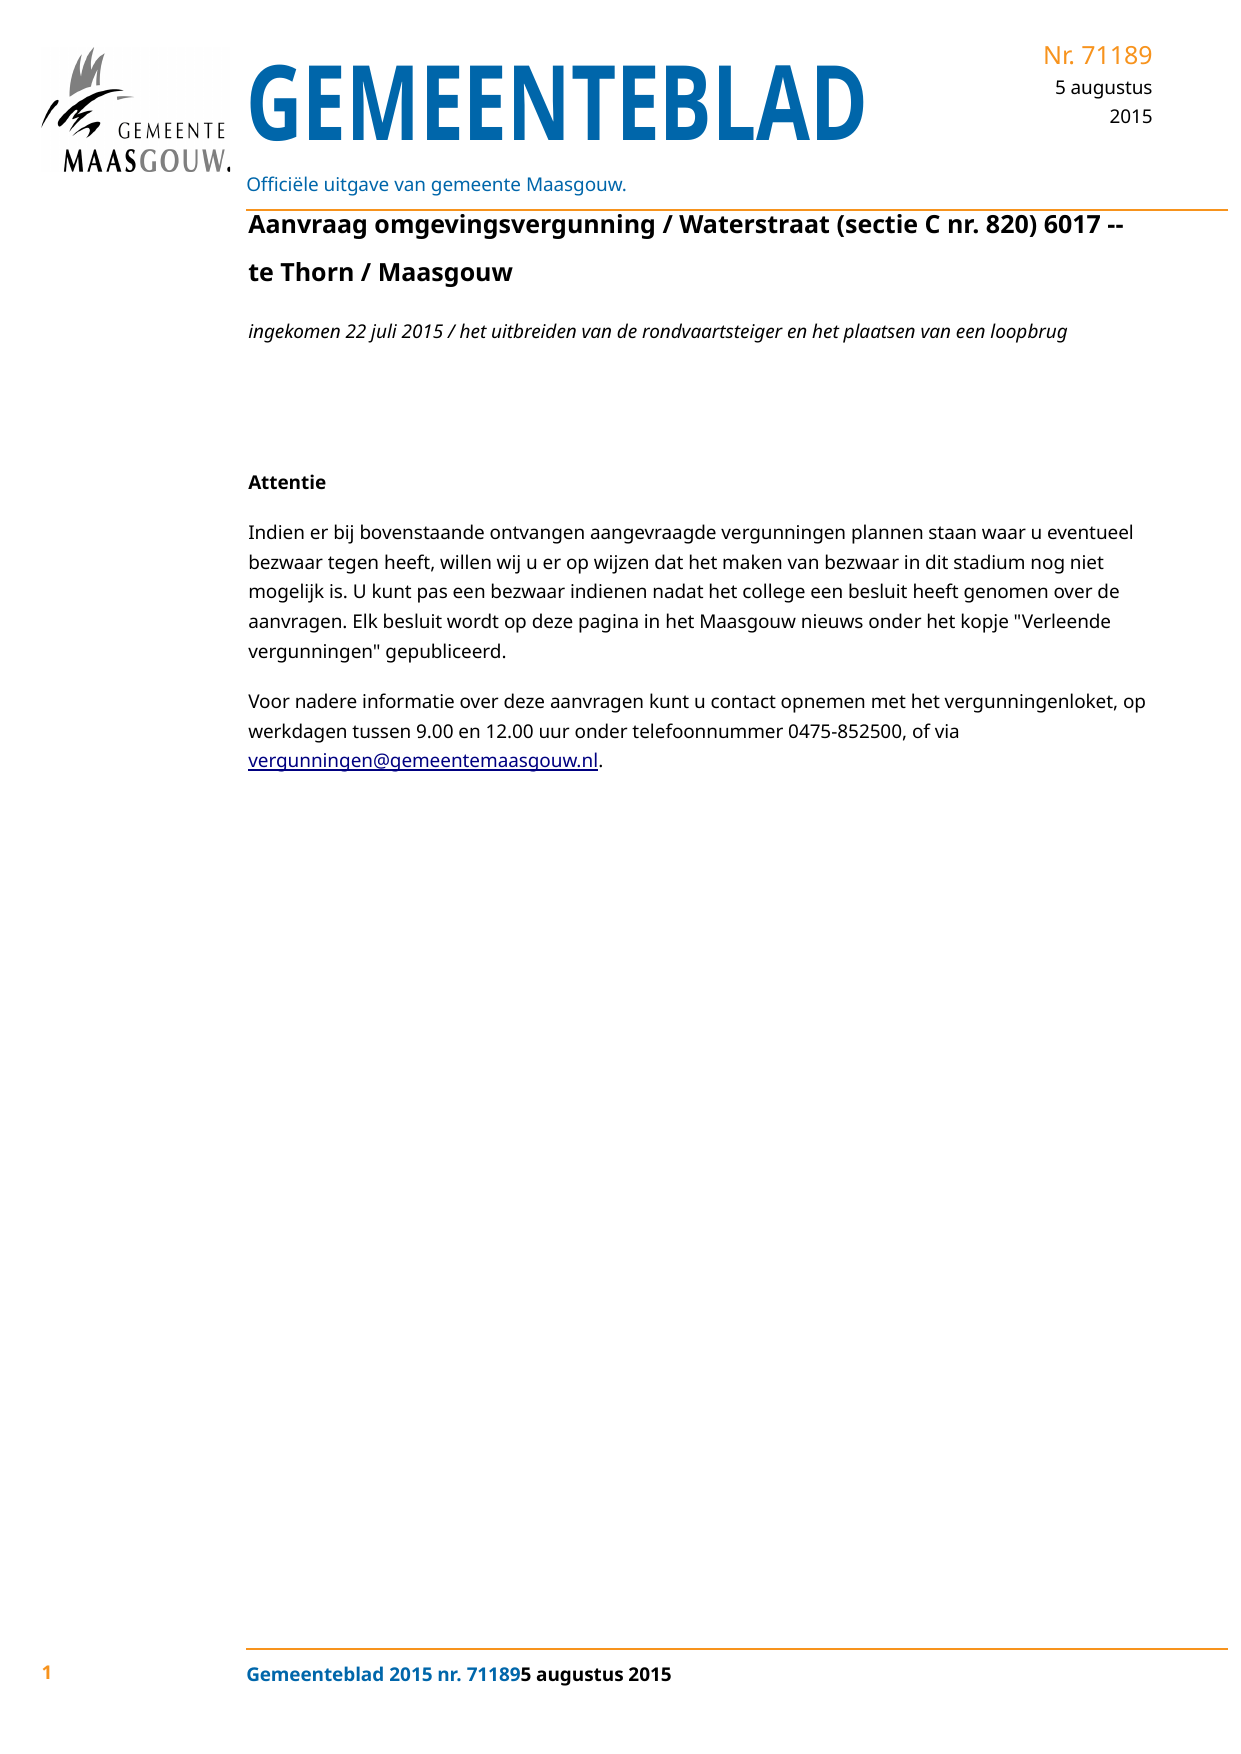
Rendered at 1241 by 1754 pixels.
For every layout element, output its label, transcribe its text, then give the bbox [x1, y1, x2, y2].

text Voor nadere informatie over deze aanvragen kunt u contact opnemen met het vergunningenloket, op werkdagen tussen 9.00 en 12.00 uur onder telefoonnummer 0475-852500, of via vergunningen@gemeentemaasgouw.nl. [248, 688, 1152, 773]
text Aanvraag omgevingsvergunning / Waterstraat (sectie C nr. 820) 6017 -- te Thorn / Maasgouw [248, 211, 1152, 288]
text Attentie [248, 469, 1152, 495]
picture [41, 47, 231, 172]
text ingekomen 22 juli 2015 / het uitbreiden van de rondvaartsteiger en het plaatsen van een loopbrug [248, 318, 1152, 344]
text Indien er bij bovenstaande ontvangen aangevraagde vergunningen plannen staan waar u eventueel bezwaar tegen heeft, willen wij u er op wijzen dat het maken van bezwaar in dit stadium nog niet mogelijk is. U kunt pas een bezwaar indienen nadat het college een besluit heeft genomen over de aanvragen. Elk besluit wordt op deze pagina in het Maasgouw nieuws onder het kopje "Verleende vergunningen" gepubliceerd. [248, 519, 1152, 664]
